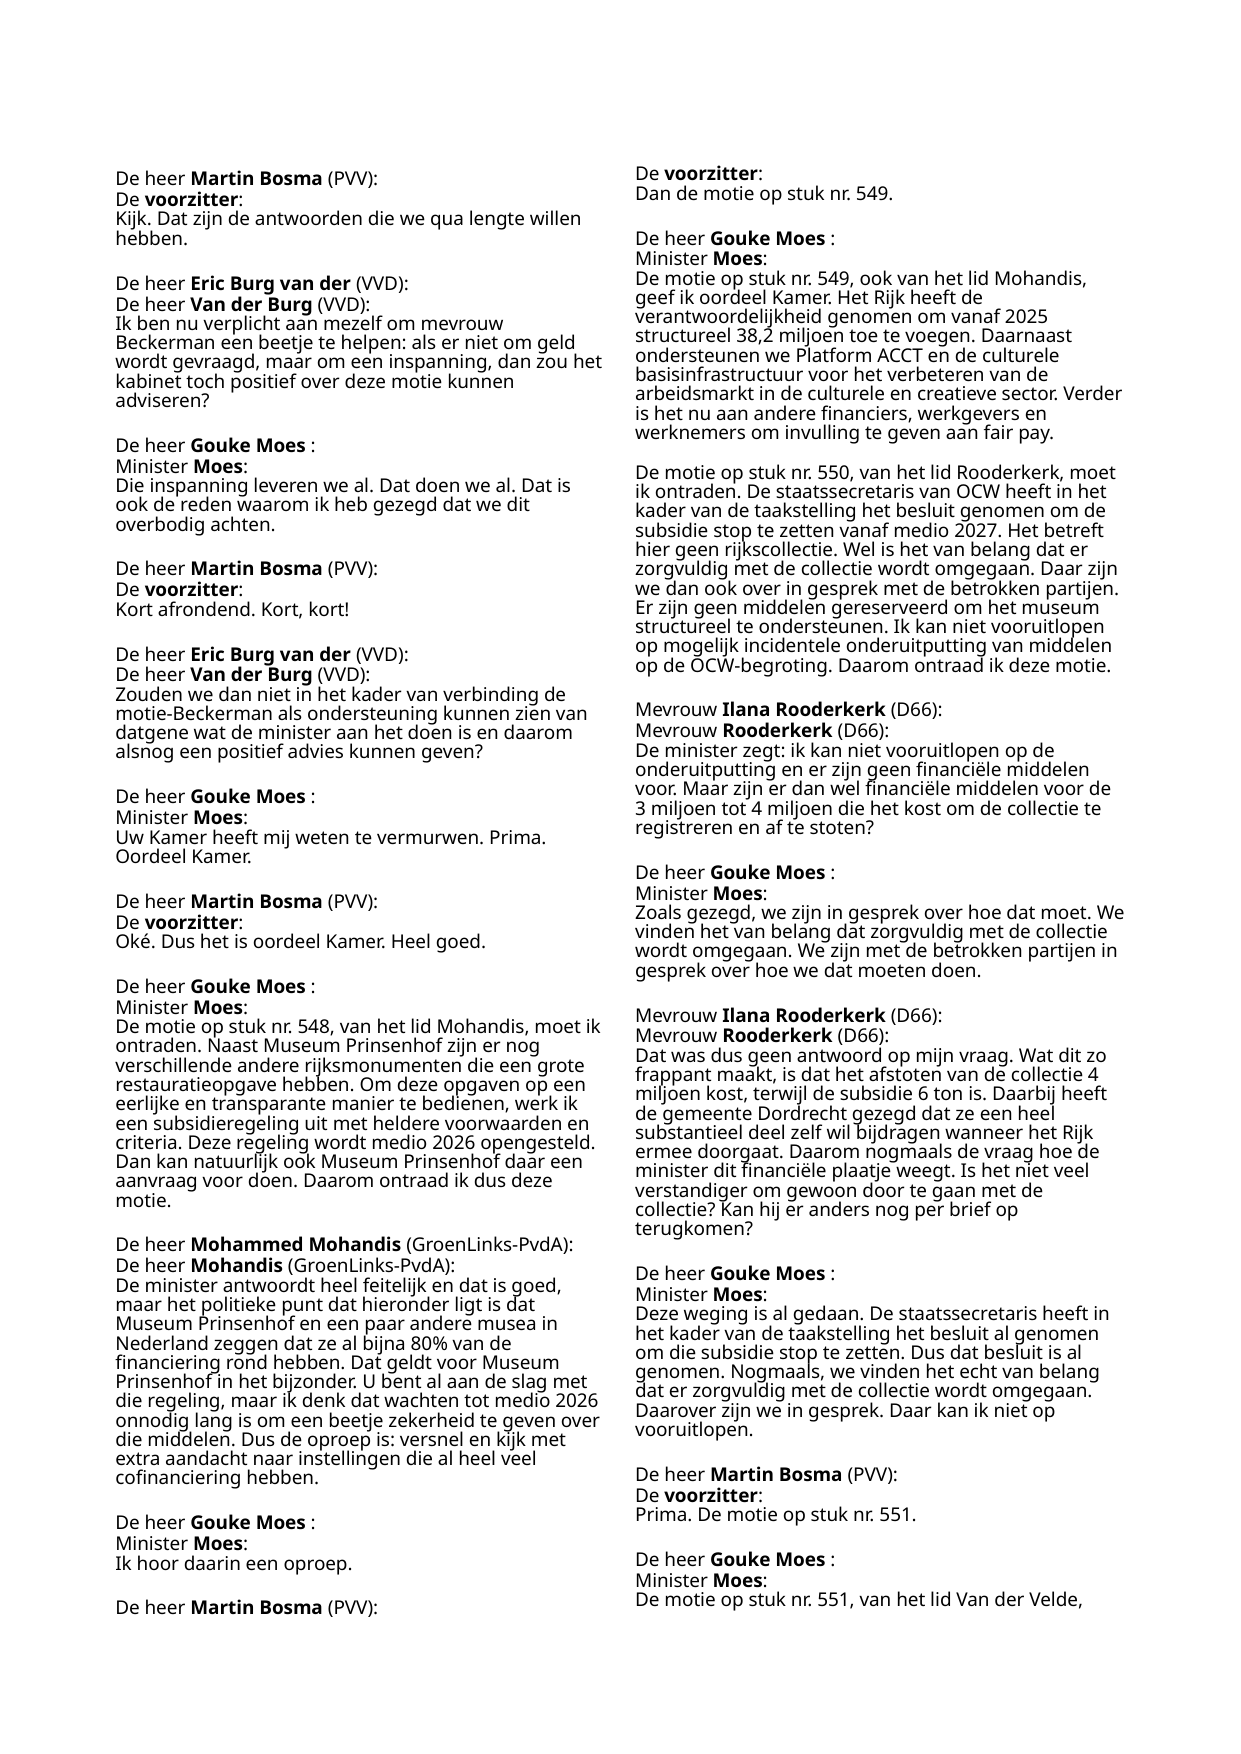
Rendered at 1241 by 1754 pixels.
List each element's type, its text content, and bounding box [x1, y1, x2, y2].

text Deze weging is al gedaan. De staatssecretaris heeft in het kader van de taakstelling het besluit al genomen om die subsidie stop te zetten. Dus dat besluit is al genomen. Nogmaals, we vinden het echt van belang dat er zorgvuldig met de collectie wordt omgegaan. Daarover zijn we in gesprek. Daar kan ik niet op vooruitlopen. [635, 1305, 1125, 1440]
text De heer Gouke Moes : [115, 432, 605, 458]
text Minister Moes: [635, 884, 1125, 904]
text De heer Gouke Moes : [635, 1546, 1125, 1572]
text De heer Eric Burg van der (VVD): [115, 270, 605, 296]
text Mevrouw Ilana Rooderkerk (D66): [635, 697, 1125, 722]
text Die inspanning leveren we al. Dat doen we al. Dat is ook de reden waarom ik heb gezegd dat we dit overbodig achten. [115, 477, 605, 535]
text Mevrouw Rooderkerk (D66): [635, 722, 1125, 742]
text Minister Moes: [635, 1286, 1125, 1305]
text De heer Mohandis (GroenLinks-PvdA): [115, 1257, 605, 1277]
text De minister antwoordt heel feitelijk en dat is goed, maar het politieke punt dat hieronder ligt is dat Museum Prinsenhof en een paar andere musea in Nederland zeggen dat ze al bijna 80% van de financiering rond hebben. Dat geldt voor Museum Prinsenhof in het bijzonder. U bent al aan de slag met die regeling, maar ik denk dat wachten tot medio 2026 onnodig lang is om een beetje zekerheid te geven over die middelen. Dus de oproep is: versnel en kijk met extra aandacht naar instellingen die al heel veel cofinanciering hebben. [115, 1277, 605, 1489]
text De heer Eric Burg van der (VVD): [115, 641, 605, 666]
text De heer Gouke Moes : [635, 859, 1125, 884]
text Zouden we dan niet in het kader van verbinding de motie-Beckerman als ondersteuning kunnen zien van datgene wat de minister aan het doen is en daarom alsnog een positief advies kunnen geven? [115, 686, 605, 763]
text De heer Gouke Moes : [115, 1509, 605, 1535]
text Minister Moes: [635, 250, 1125, 270]
text Minister Moes: [115, 1535, 605, 1554]
text De heer Martin Bosma (PVV): [115, 165, 605, 191]
text De heer Van der Burg (VVD): [115, 296, 605, 315]
text De motie op stuk nr. 549, ook van het lid Mohandis, geef ik oordeel Kamer. Het Rijk heeft de verantwoordelijkheid genomen om vanaf 2025 structureel 38,2 miljoen toe te voegen. Daarnaast ondersteunen we Platform ACCT en de culturele basisinfrastructuur voor het verbeteren van de arbeidsmarkt in de culturele en creatieve sector. Verder is het nu aan andere financiers, werkgevers en werknemers om invulling te geven aan fair pay. [635, 270, 1125, 443]
text Ik ben nu verplicht aan mezelf om mevrouw Beckerman een beetje te helpen: als er niet om geld wordt gevraagd, maar om een inspanning, dan zou het kabinet toch positief over deze motie kunnen adviseren? [115, 315, 605, 411]
text De motie op stuk nr. 551, van het lid Van der Velde, [635, 1591, 1125, 1610]
text De voorzitter: [115, 191, 605, 210]
text De minister zegt: ik kan niet vooruitlopen op de onderuitputting en er zijn geen financiële middelen voor. Maar zijn er dan wel financiële middelen voor de 3 miljoen tot 4 miljoen die het kost om de collectie te registreren en af te stoten? [635, 742, 1125, 838]
text Kort afrondend. Kort, kort! [115, 601, 605, 620]
text Oké. Dus het is oordeel Kamer. Heel goed. [115, 933, 605, 952]
text De heer Gouke Moes : [115, 973, 605, 999]
text De voorzitter: [635, 1487, 1125, 1506]
text Uw Kamer heeft mij weten te vermurwen. Prima. Oordeel Kamer. [115, 829, 605, 867]
text Kijk. Dat zijn de antwoorden die we qua lengte willen hebben. [115, 210, 605, 249]
text De voorzitter: [115, 914, 605, 933]
text De heer Martin Bosma (PVV): [115, 888, 605, 914]
text De voorzitter: [115, 581, 605, 601]
text De heer Mohammed Mohandis (GroenLinks-PvdA): [115, 1232, 605, 1257]
text Minister Moes: [635, 1572, 1125, 1591]
text De heer Martin Bosma (PVV): [115, 1594, 605, 1620]
text De heer Martin Bosma (PVV): [635, 1461, 1125, 1487]
text De heer Gouke Moes : [635, 1260, 1125, 1286]
text Mevrouw Rooderkerk (D66): [635, 1027, 1125, 1047]
text Ik hoor daarin een oproep. [115, 1554, 605, 1574]
text Mevrouw Ilana Rooderkerk (D66): [635, 1002, 1125, 1027]
text Zoals gezegd, we zijn in gesprek over hoe dat moet. We vinden het van belang dat zorgvuldig met de collectie wordt omgegaan. We zijn met de betrokken partijen in gesprek over hoe we dat moeten doen. [635, 904, 1125, 981]
text De heer Martin Bosma (PVV): [115, 556, 605, 581]
text De motie op stuk nr. 550, van het lid Rooderkerk, moet ik ontraden. De staatssecretaris van OCW heeft in het kader van de taakstelling het besluit genomen om de subsidie stop te zetten vanaf medio 2027. Het betreft hier geen rijkscollectie. Wel is het van belang dat er zorgvuldig met de collectie wordt omgegaan. Daar zijn we dan ook over in gesprek met de betrokken partijen. Er zijn geen middelen gereserveerd om het museum structureel te ondersteunen. Ik kan niet vooruitlopen op mogelijk incidentele onderuitputting van middelen op de OCW-begroting. Daarom ontraad ik deze motie. [635, 464, 1125, 676]
text Minister Moes: [115, 999, 605, 1018]
text Minister Moes: [115, 458, 605, 477]
text Minister Moes: [115, 809, 605, 829]
text De heer Van der Burg (VVD): [115, 666, 605, 686]
text De voorzitter: [635, 165, 1125, 184]
text De heer Gouke Moes : [115, 784, 605, 809]
text De motie op stuk nr. 548, van het lid Mohandis, moet ik ontraden. Naast Museum Prinsenhof zijn er nog verschillende andere rijksmonumenten die een grote restauratieopgave hebben. Om deze opgaven op een eerlijke en transparante manier te bedienen, werk ik een subsidieregeling uit met heldere voorwaarden en criteria. Deze regeling wordt medio 2026 opengesteld. Dan kan natuurlijk ook Museum Prinsenhof daar een aanvraag voor doen. Daarom ontraad ik dus deze motie. [115, 1018, 605, 1211]
text Prima. De motie op stuk nr. 551. [635, 1506, 1125, 1525]
text De heer Gouke Moes : [635, 225, 1125, 250]
text Dan de motie op stuk nr. 549. [635, 184, 1125, 204]
text Dat was dus geen antwoord op mijn vraag. Wat dit zo frappant maakt, is dat het afstoten van de collectie 4 miljoen kost, terwijl de subsidie 6 ton is. Daarbij heeft de gemeente Dordrecht gezegd dat ze een heel substantieel deel zelf wil bijdragen wanneer het Rijk ermee doorgaat. Daarom nogmaals de vraag hoe de minister dit financiële plaatje weegt. Is het niet veel verstandiger om gewoon door te gaan met de collectie? Kan hij er anders nog per brief op terugkomen? [635, 1047, 1125, 1239]
